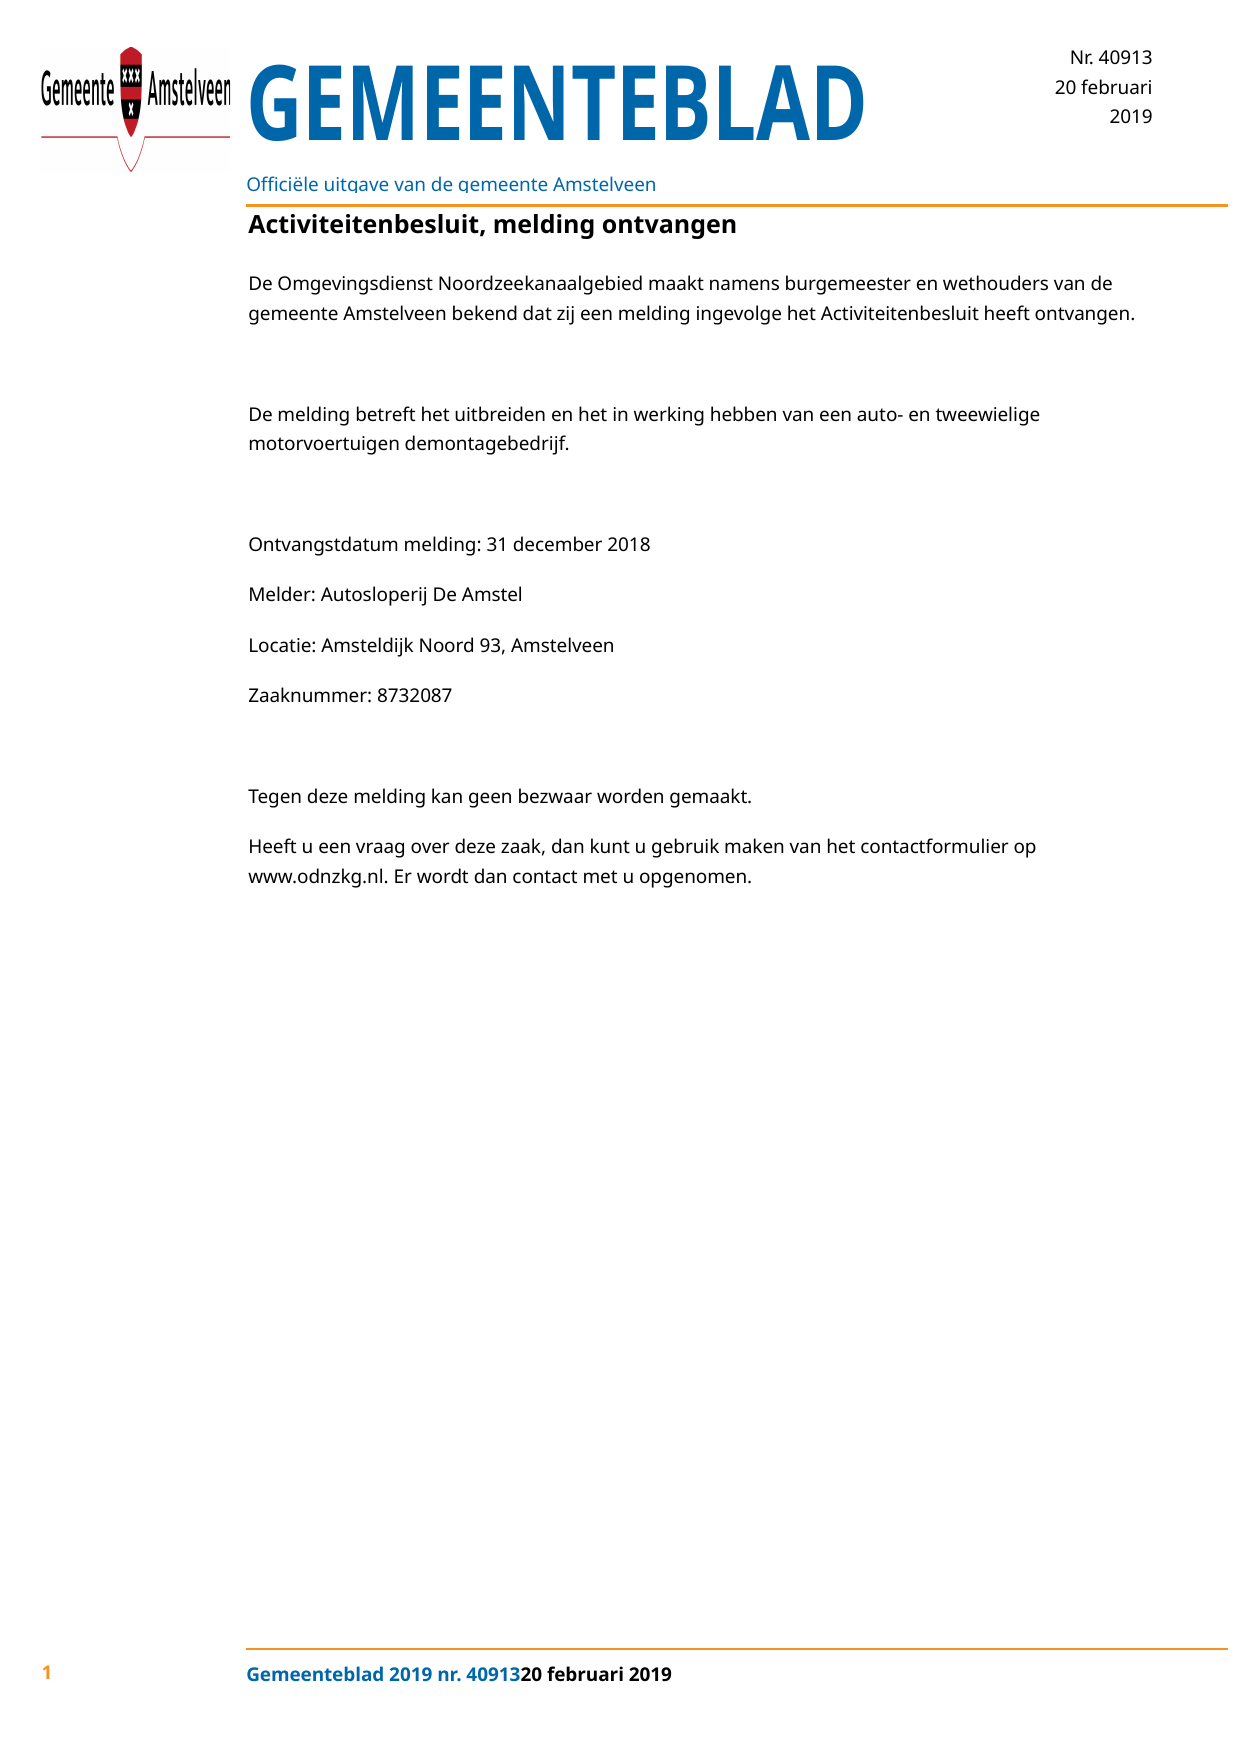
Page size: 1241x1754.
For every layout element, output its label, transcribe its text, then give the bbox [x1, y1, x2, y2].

text De melding betreft het uitbreiden en het in werking hebben van een auto- en tweewielige motorvoertuigen demontagebedrijf. [248, 401, 1152, 456]
text Melder: Autosloperij De Amstel [248, 582, 1152, 607]
text Heeft u een vraag over deze zaak, dan kunt u gebruik maken van het contactformulier op www.odnzkg.nl. Er wordt dan contact met u opgenomen. [248, 834, 1152, 889]
text Zaaknummer: 8732087 [248, 682, 1152, 708]
text Activiteitenbesluit, melding ontvangen [248, 207, 1152, 241]
picture [41, 47, 231, 172]
text Locatie: Amsteldijk Noord 93, Amstelveen [248, 632, 1152, 658]
text De Omgevingsdienst Noordzeekanaalgebied maakt namens burgemeester en wethouders van de gemeente Amstelveen bekend dat zij een melding ingevolge het Activiteitenbesluit heeft ontvangen. [248, 270, 1152, 326]
text Ontvangstdatum melding: 31 december 2018 [248, 531, 1152, 557]
text Tegen deze melding kan geen bezwaar worden gemaakt. [248, 783, 1152, 809]
